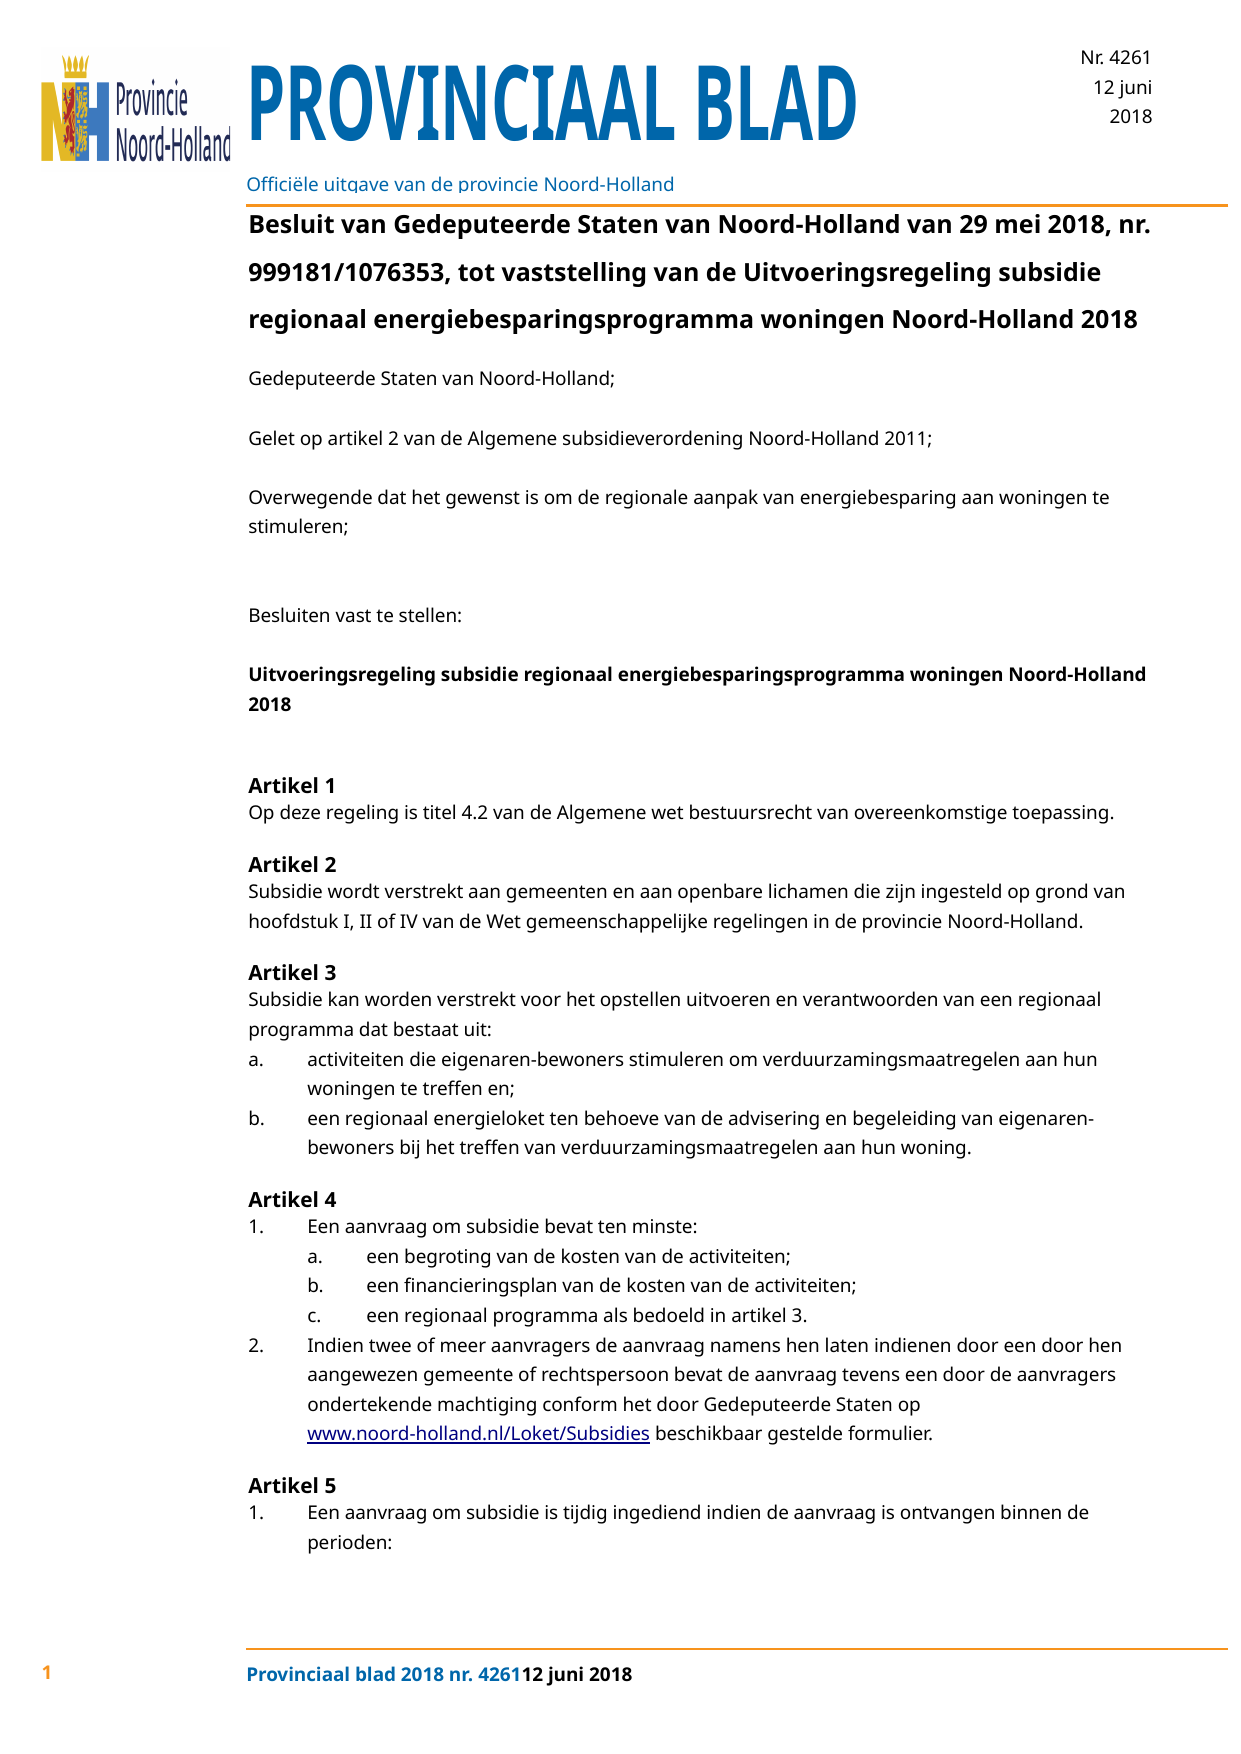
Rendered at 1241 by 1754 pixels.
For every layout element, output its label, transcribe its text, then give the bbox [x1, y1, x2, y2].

text Gedeputeerde Staten van Noord-Holland; [248, 366, 1152, 391]
text Subsidie wordt verstrekt aan gemeenten en aan openbare lichamen die zijn ingesteld op grond van hoofdstuk I, II of IV van de Wet gemeenschappelijke regelingen in de provincie Noord-Holland. [248, 878, 1152, 933]
list een begroting van de kosten van de activiteiten; [307, 1243, 1152, 1269]
list een regionaal energieloket ten behoeve van de advisering en begeleiding van eigenaren-bewoners bij het treffen van verduurzamingsmaatregelen aan hun woning. [248, 1105, 1152, 1160]
list activiteiten die eigenaren-bewoners stimuleren om verduurzamingsmaatregelen aan hun woningen te treffen en; [248, 1046, 1152, 1101]
text Artikel 4 [248, 1185, 1152, 1213]
list een regionaal programma als bedoeld in artikel 3. [307, 1302, 1152, 1328]
list een financieringsplan van de kosten van de activiteiten; [307, 1273, 1152, 1298]
text Subsidie kan worden verstrekt voor het opstellen uitvoeren en verantwoorden van een regionaal programma dat bestaat uit: [248, 987, 1152, 1042]
text Artikel 2 [248, 850, 1152, 878]
text Op deze regeling is titel 4.2 van de Algemene wet bestuursrecht van overeenkomstige toepassing. [248, 799, 1152, 825]
text Besluit van Gedeputeerde Staten van Noord-Holland van 29 mei 2018, nr. 999181/1076353, tot vaststelling van de Uitvoeringsregeling subsidie regionaal energiebesparingsprogramma woningen Noord-Holland 2018 [248, 207, 1152, 336]
text Artikel 1 [248, 771, 1152, 799]
text Uitvoeringsregeling subsidie regionaal energiebesparingsprogramma woningen Noord-Holland 2018 [248, 661, 1152, 717]
text Gelet op artikel 2 van de Algemene subsidieverordening Noord-Holland 2011; [248, 425, 1152, 450]
text Artikel 5 [248, 1471, 1152, 1499]
list Een aanvraag om subsidie bevat ten minste: [248, 1213, 1152, 1239]
list Indien twee of meer aanvragers de aanvraag namens hen laten indienen door een door hen aangewezen gemeente of rechtspersoon bevat de aanvraag tevens een door de aanvragers ondertekende machtiging conform het door Gedeputeerde Staten op www.noord-holland.nl/Loket/Subsidies beschikbaar gestelde formulier. [248, 1332, 1152, 1446]
text Artikel 3 [248, 958, 1152, 987]
text Overwegende dat het gewenst is om de regionale aanpak van energiebesparing aan woningen te stimuleren; [248, 484, 1152, 539]
text Besluiten vast te stellen: [248, 602, 1152, 628]
list Een aanvraag om subsidie is tijdig ingediend indien de aanvraag is ontvangen binnen de perioden: [248, 1499, 1152, 1555]
picture [41, 47, 231, 172]
